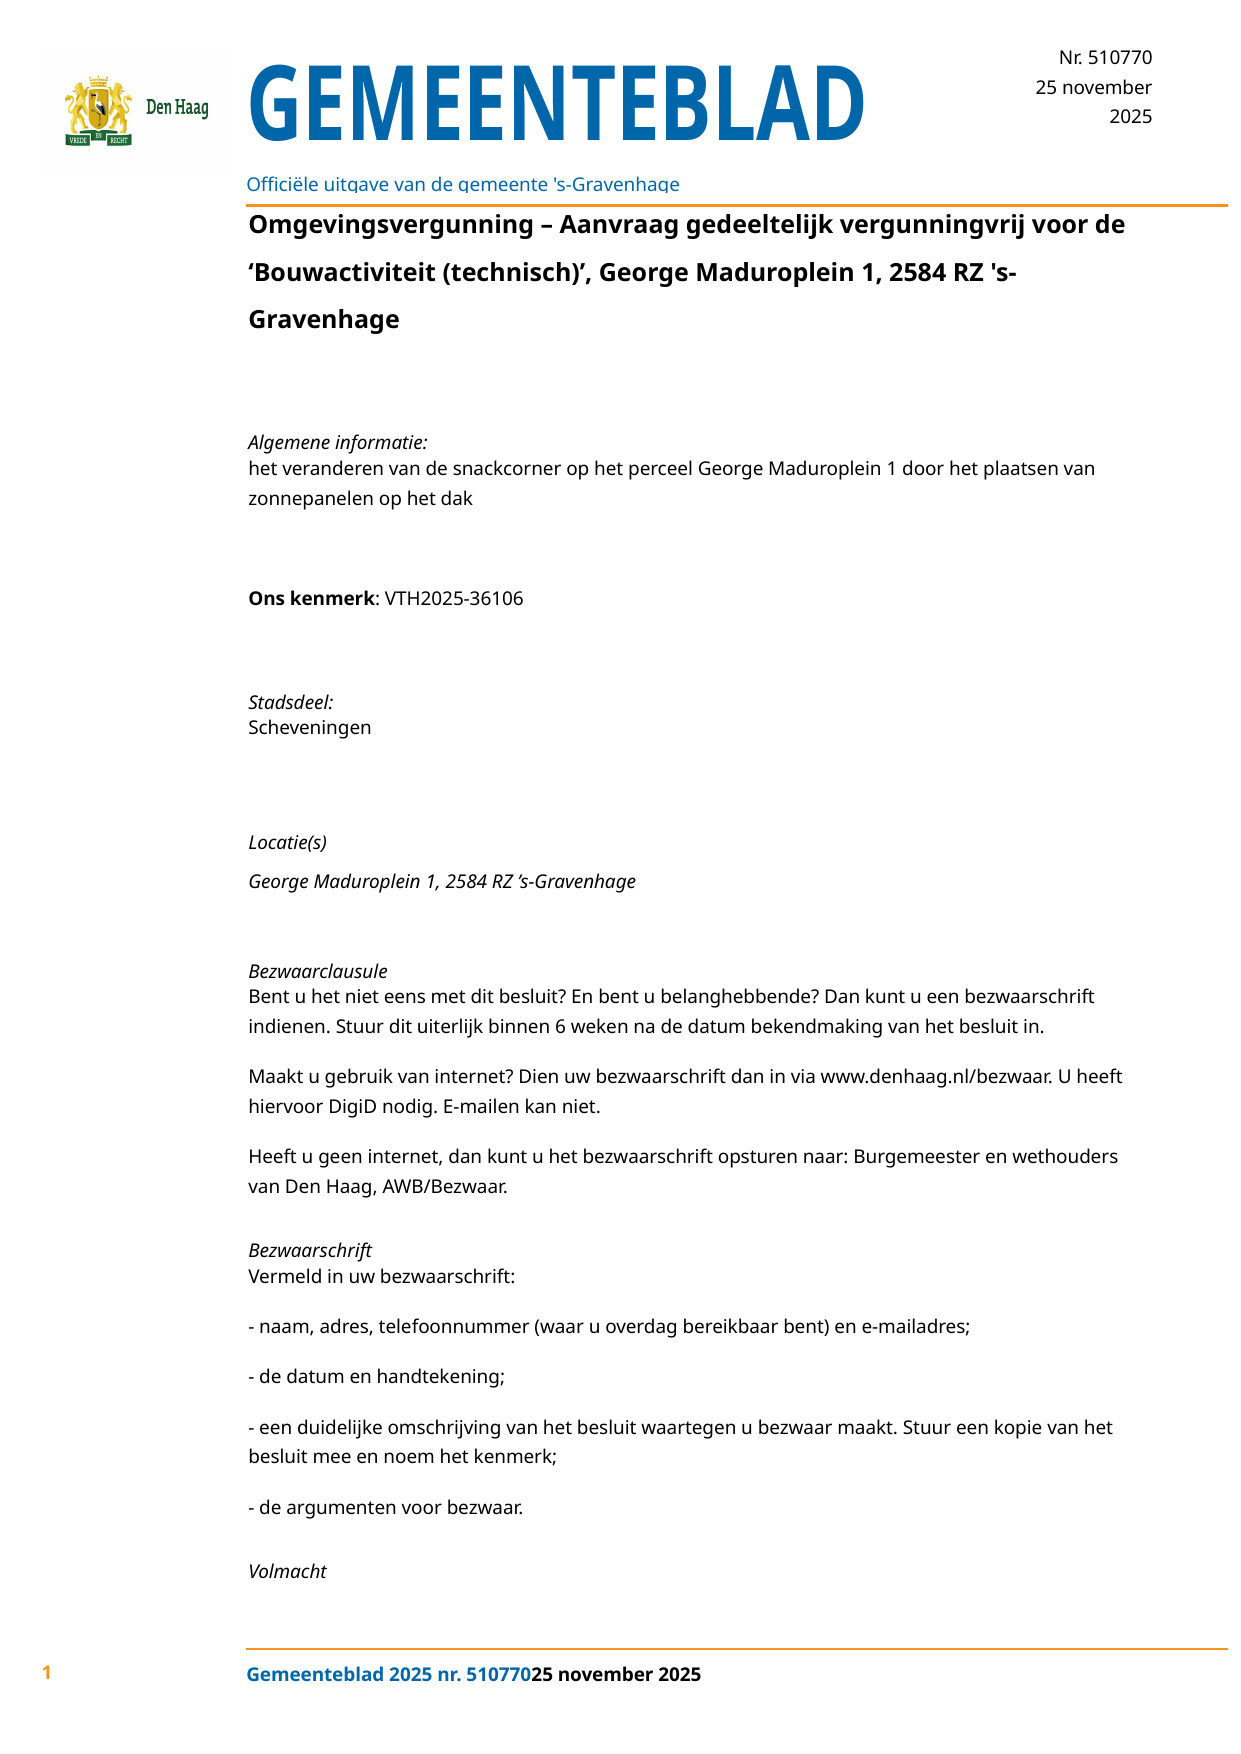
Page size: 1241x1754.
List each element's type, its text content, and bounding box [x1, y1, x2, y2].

picture [41, 47, 231, 172]
text Scheveningen [248, 714, 1152, 740]
text - de datum en handtekening; [248, 1364, 1152, 1389]
text Bezwaarschrift [248, 1237, 1152, 1263]
text het veranderen van de snackcorner op het perceel George Maduroplein 1 door het plaatsen van zonnepanelen op het dak [248, 455, 1152, 511]
text Maakt u gebruik van internet? Dien uw bezwaarschrift dan in via www.denhaag.nl/bezwaar. U heeft hiervoor DigiD nodig. E-mailen kan niet. [248, 1064, 1152, 1119]
text Ons kenmerk: VTH2025-36106 [248, 586, 1152, 611]
text Vermeld in uw bezwaarschrift: [248, 1263, 1152, 1289]
text Omgevingsvergunning – Aanvraag gedeeltelijk vergunningvrij voor de ‘Bouwactiviteit (technisch)’, George Maduroplein 1, 2584 RZ 's-Gravenhage [248, 207, 1152, 336]
text Heeft u geen internet, dan kunt u het bezwaarschrift opsturen naar: Burgemeester en wethouders van Den Haag, AWB/Bezwaar. [248, 1144, 1152, 1199]
text Volmacht [248, 1558, 1152, 1584]
text Algemene informatie: [248, 429, 1152, 455]
text Locatie(s) [248, 829, 1152, 855]
text Bezwaarclausule [248, 958, 1152, 984]
text George Maduroplein 1, 2584 RZ ’s-Gravenhage [248, 868, 1152, 894]
text - naam, adres, telefoonnummer (waar u overdag bereikbaar bent) en e-mailadres; [248, 1313, 1152, 1339]
text Bent u het niet eens met dit besluit? En bent u belanghebbende? Dan kunt u een bezwaarschrift indienen. Stuur dit uiterlijk binnen 6 weken na de datum bekendmaking van het besluit in. [248, 984, 1152, 1039]
text - de argumenten voor bezwaar. [248, 1494, 1152, 1520]
text - een duidelijke omschrijving van het besluit waartegen u bezwaar maakt. Stuur een kopie van het besluit mee en noem het kenmerk; [248, 1414, 1152, 1469]
text Stadsdeel: [248, 689, 1152, 714]
